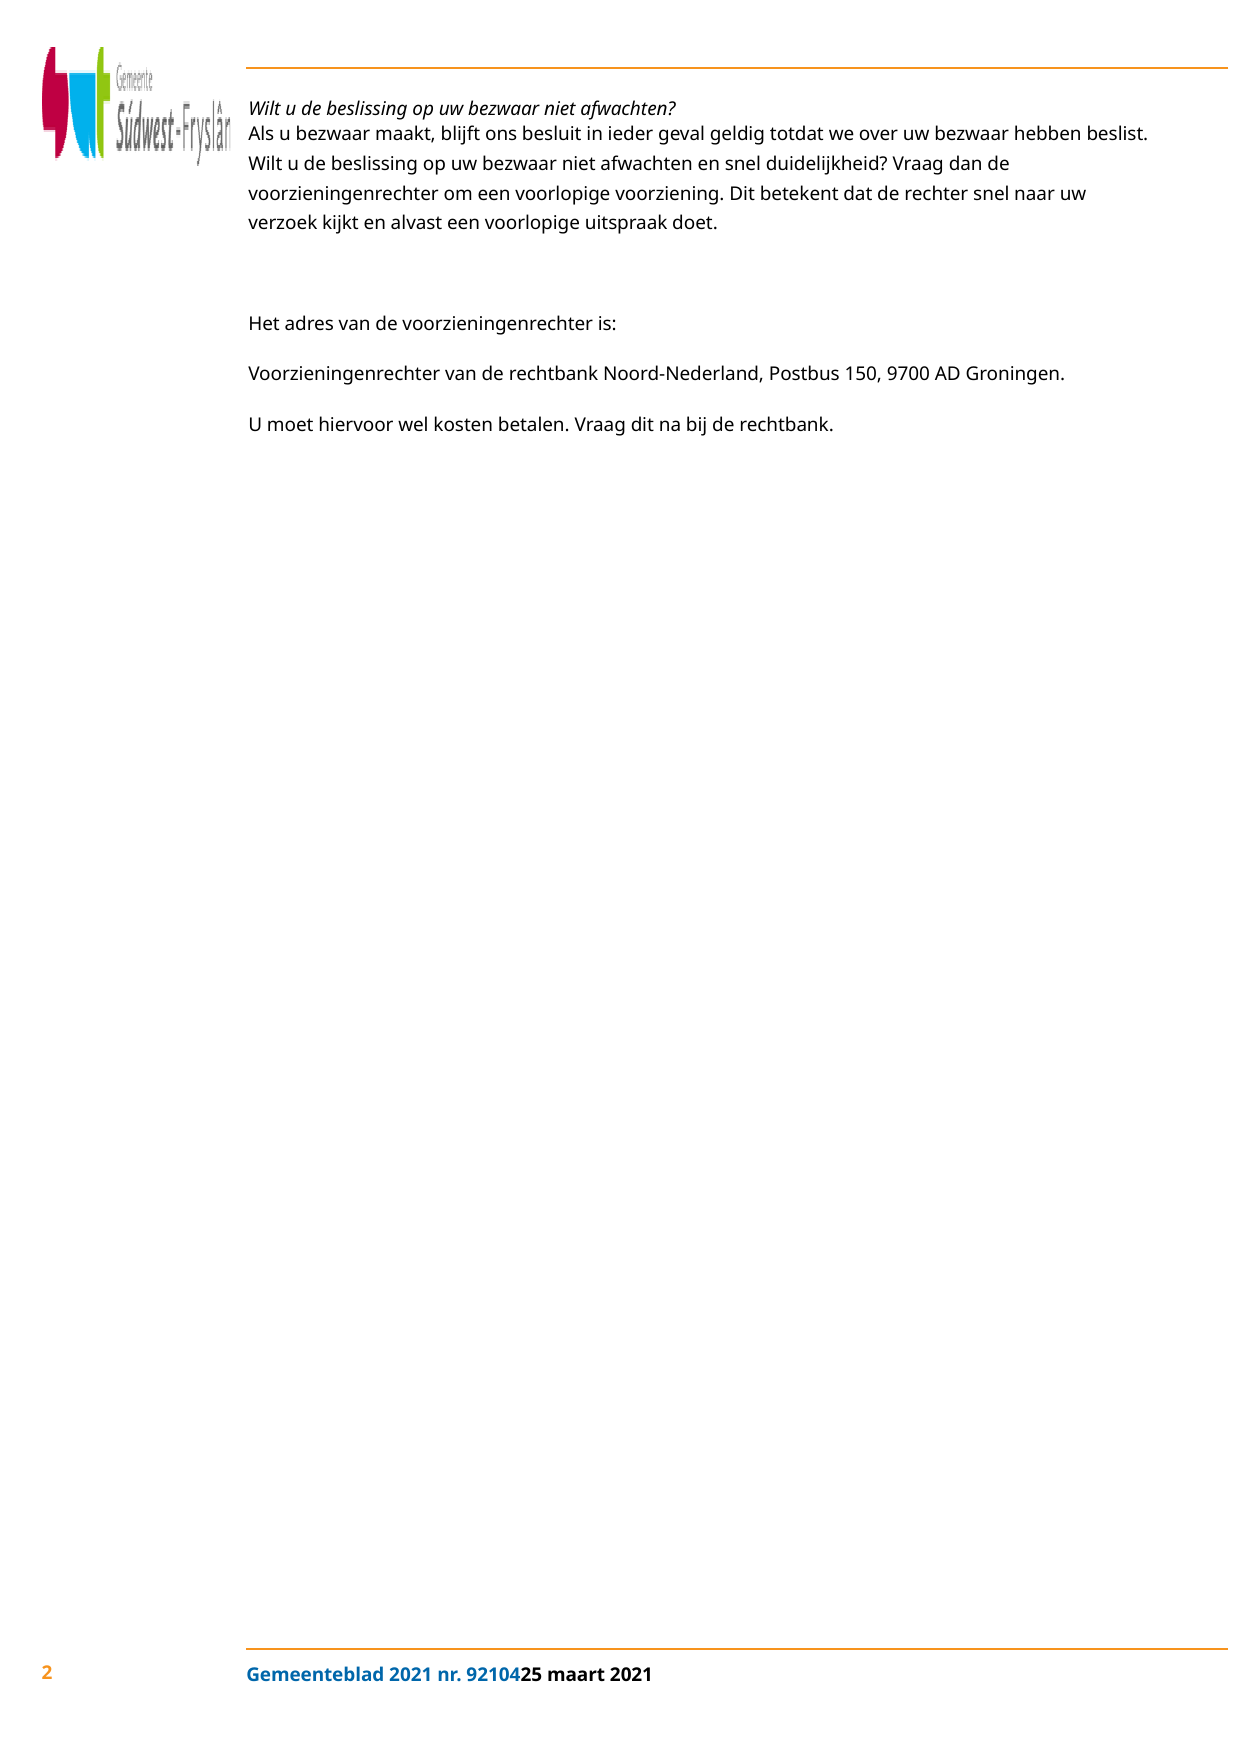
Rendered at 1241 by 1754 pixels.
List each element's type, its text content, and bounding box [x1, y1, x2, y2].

text Als u bezwaar maakt, blijft ons besluit in ieder geval geldig totdat we over uw bezwaar hebben beslist. Wilt u de beslissing op uw bezwaar niet afwachten en snel duidelijkheid? Vraag dan de voorzieningenrechter om een voorlopige voorziening. Dit betekent dat de rechter snel naar uw verzoek kijkt en alvast een voorlopige uitspraak doet. [248, 121, 1152, 235]
text Het adres van de voorzieningenrechter is: [248, 310, 1152, 336]
picture [41, 47, 231, 172]
text Wilt u de beslissing op uw bezwaar niet afwachten? [248, 95, 1152, 121]
text U moet hiervoor wel kosten betalen. Vraag dit na bij de rechtbank. [248, 411, 1152, 437]
text Voorzieningenrechter van de rechtbank Noord-Nederland, Postbus 150, 9700 AD Groningen. [248, 361, 1152, 386]
